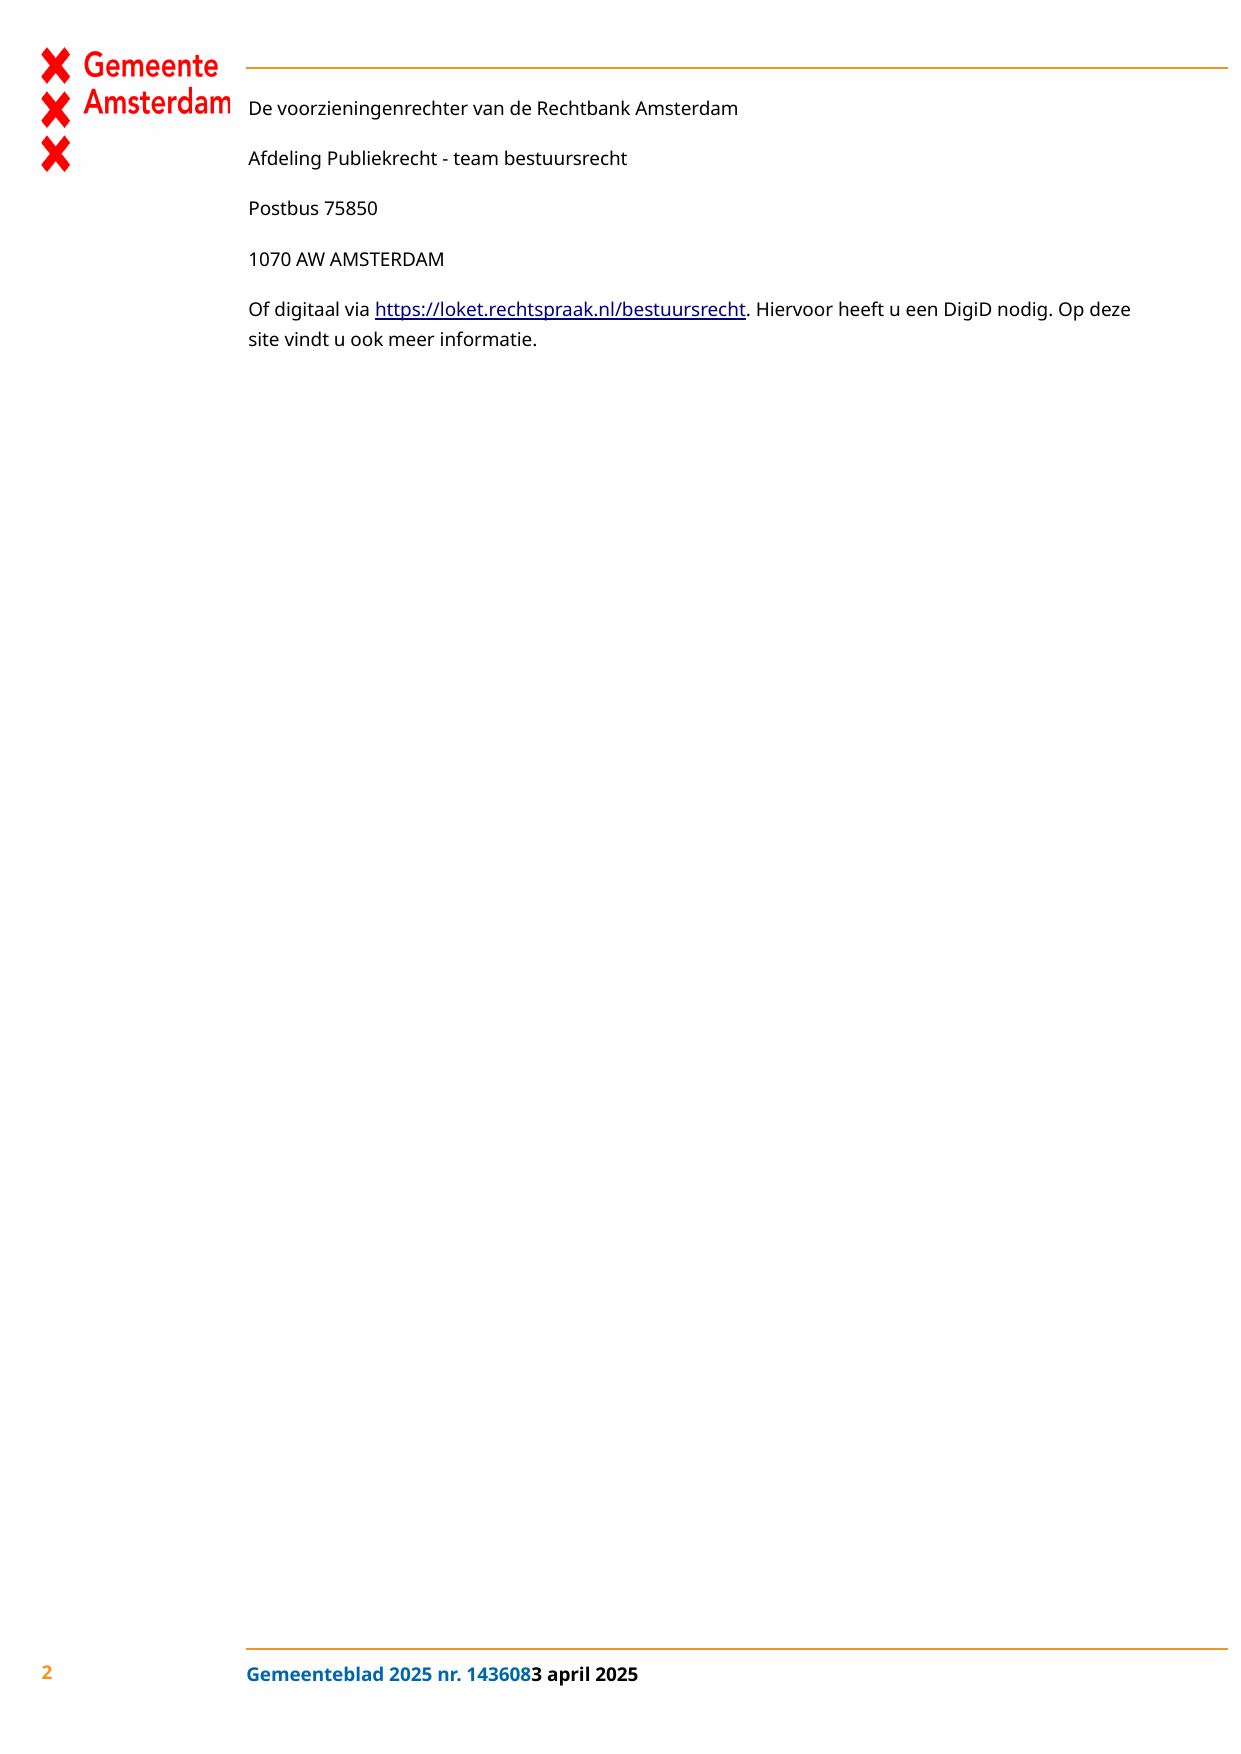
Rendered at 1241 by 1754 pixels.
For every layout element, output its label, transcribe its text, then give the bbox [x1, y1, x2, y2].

text Afdeling Publiekrecht - team bestuursrecht [248, 145, 1152, 171]
text Postbus 75850 [248, 196, 1152, 221]
picture [41, 47, 231, 172]
text Of digitaal via https://loket.rechtspraak.nl/bestuursrecht. Hiervoor heeft u een DigiD nodig. Op deze site vindt u ook meer informatie. [248, 296, 1152, 352]
text 1070 AW AMSTERDAM [248, 246, 1152, 272]
text De voorzieningenrechter van de Rechtbank Amsterdam [248, 95, 1152, 121]
